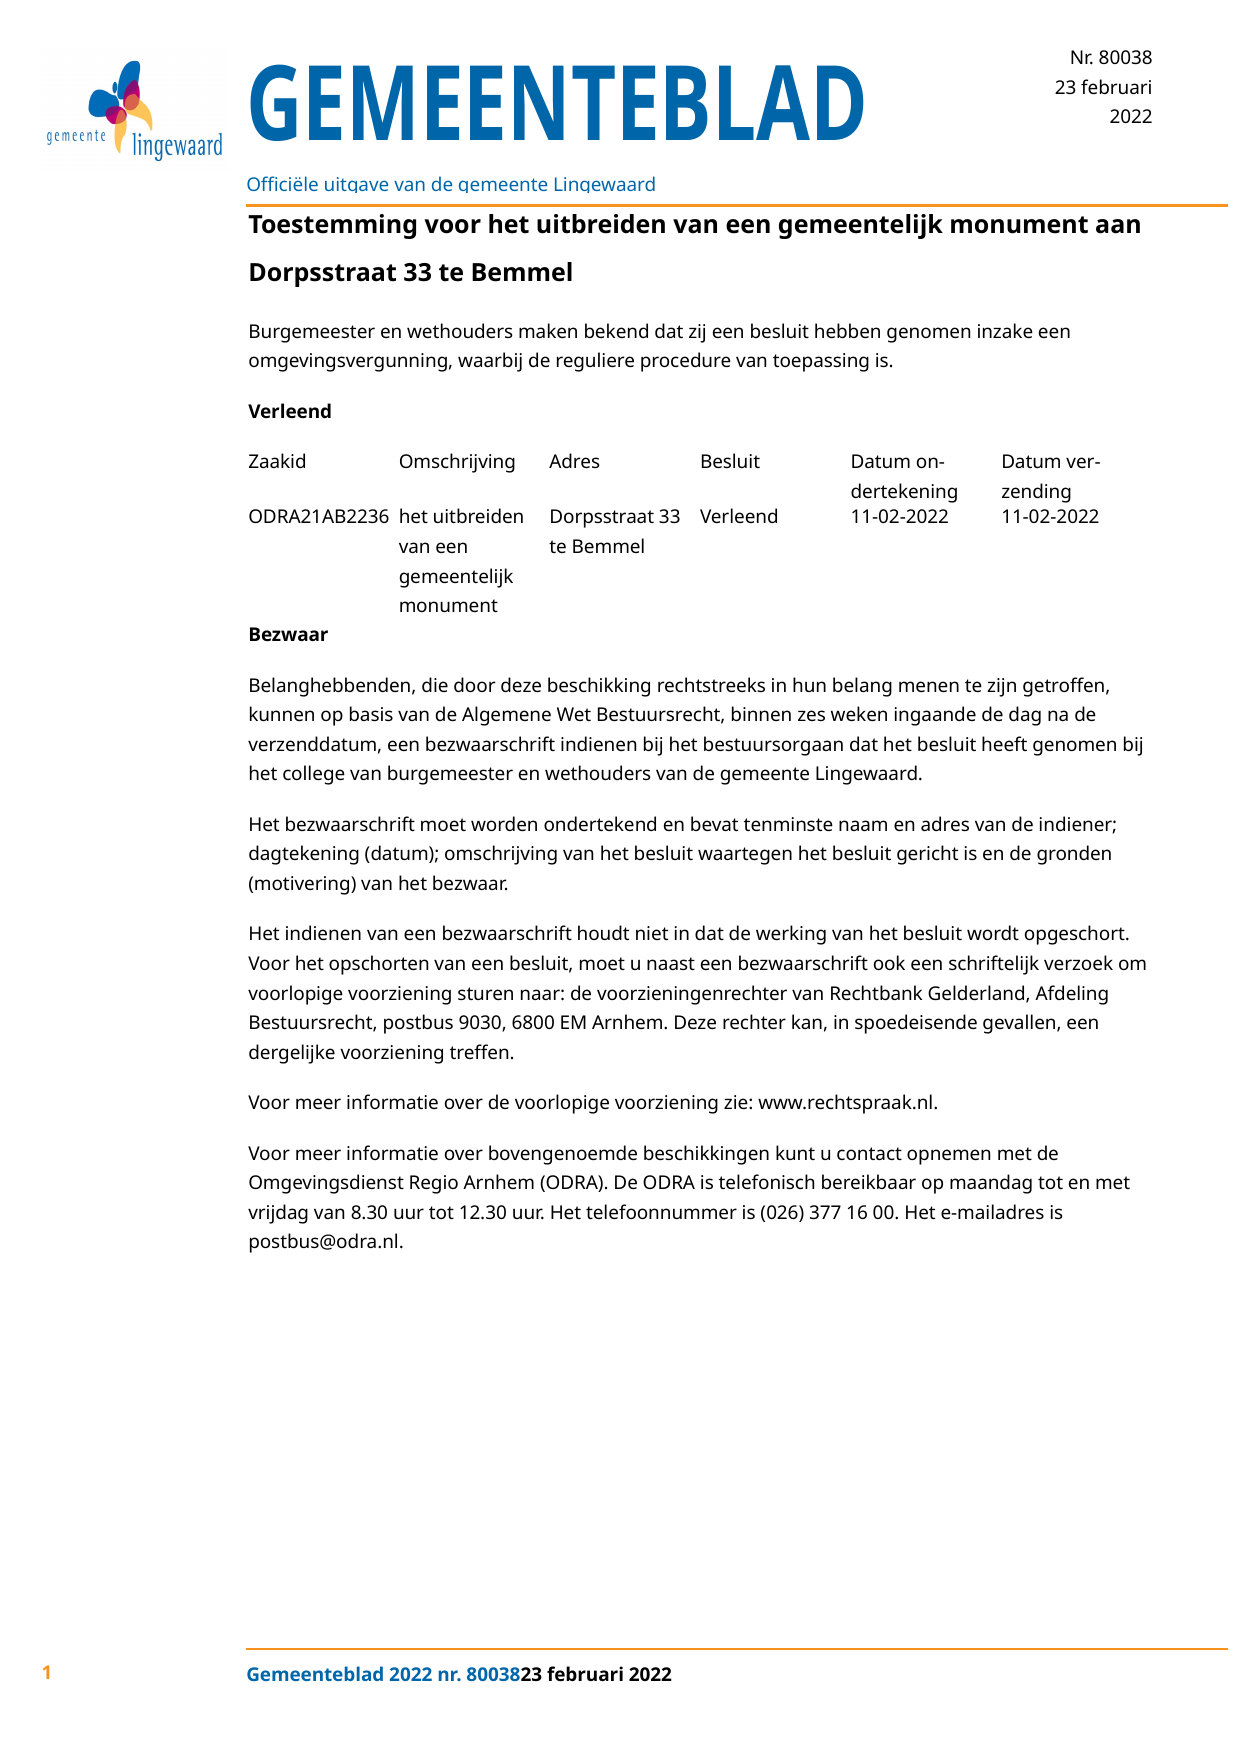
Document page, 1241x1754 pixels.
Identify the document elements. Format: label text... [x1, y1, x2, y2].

table_cell Verleend [700, 504, 850, 618]
text Burgemeester en wethouders maken bekend dat zij een besluit hebben genomen inzake een omgevingsvergunning, waarbij de reguliere procedure van toepassing is. [248, 318, 1152, 373]
table_header Adres [549, 449, 700, 504]
table_cell Dorpsstraat 33 te Bemmel [549, 504, 700, 618]
table_header Datum ver-zending [1001, 449, 1152, 504]
table_header Besluit [700, 449, 850, 504]
table_header Datum on-dertekening [850, 449, 1001, 504]
picture [41, 47, 231, 172]
table_header Zaakid [248, 449, 398, 504]
table_header Omschrijving [399, 449, 549, 504]
text Het bezwaarschrift moet worden ondertekend en bevat tenminste naam en adres van de indiener; dagtekening (datum); omschrijving van het besluit waartegen het besluit gericht is en de gronden (motivering) van het bezwaar. [248, 811, 1152, 896]
text Toestemming voor het uitbreiden van een gemeentelijk monument aan Dorpsstraat 33 te Bemmel [248, 207, 1152, 288]
table_cell 11-02-2022 [1001, 504, 1152, 618]
text Voor meer informatie over de voorlopige voorziening zie: www.rechtspraak.nl. [248, 1089, 1152, 1115]
table_cell het uitbreiden van een gemeentelijk monument [399, 504, 549, 618]
text Belanghebbenden, die door deze beschikking rechtstreeks in hun belang menen te zijn getroffen, kunnen op basis van de Algemene Wet Bestuursrecht, binnen zes weken ingaande de dag na de verzenddatum, een bezwaarschrift indienen bij het bestuursorgaan dat het besluit heeft genomen bij het college van burgemeester en wethouders van de gemeente Lingewaard. [248, 672, 1152, 786]
text Het indienen van een bezwaarschrift houdt niet in dat de werking van het besluit wordt opgeschort. Voor het opschorten van een besluit, moet u naast een bezwaarschrift ook een schriftelijk verzoek om voorlopige voorziening sturen naar: de voorzieningenrechter van Rechtbank Gelderland, Afdeling Bestuursrecht, postbus 9030, 6800 EM Arnhem. Deze rechter kan, in spoedeisende gevallen, een dergelijke voorziening treffen. [248, 921, 1152, 1065]
text Verleend [248, 398, 1152, 424]
text Voor meer informatie over bovengenoemde beschikkingen kunt u contact opnemen met de Omgevingsdienst Regio Arnhem (ODRA). De ODRA is telefonisch bereikbaar op maandag tot en met vrijdag van 8.30 uur tot 12.30 uur. Het telefoonnummer is (026) 377 16 00. Het e-mailadres is postbus@odra.nl. [248, 1140, 1152, 1254]
table_cell 11-02-2022 [850, 504, 1001, 618]
text Bezwaar [248, 621, 1152, 647]
table_cell ODRA21AB2236 [248, 504, 398, 618]
